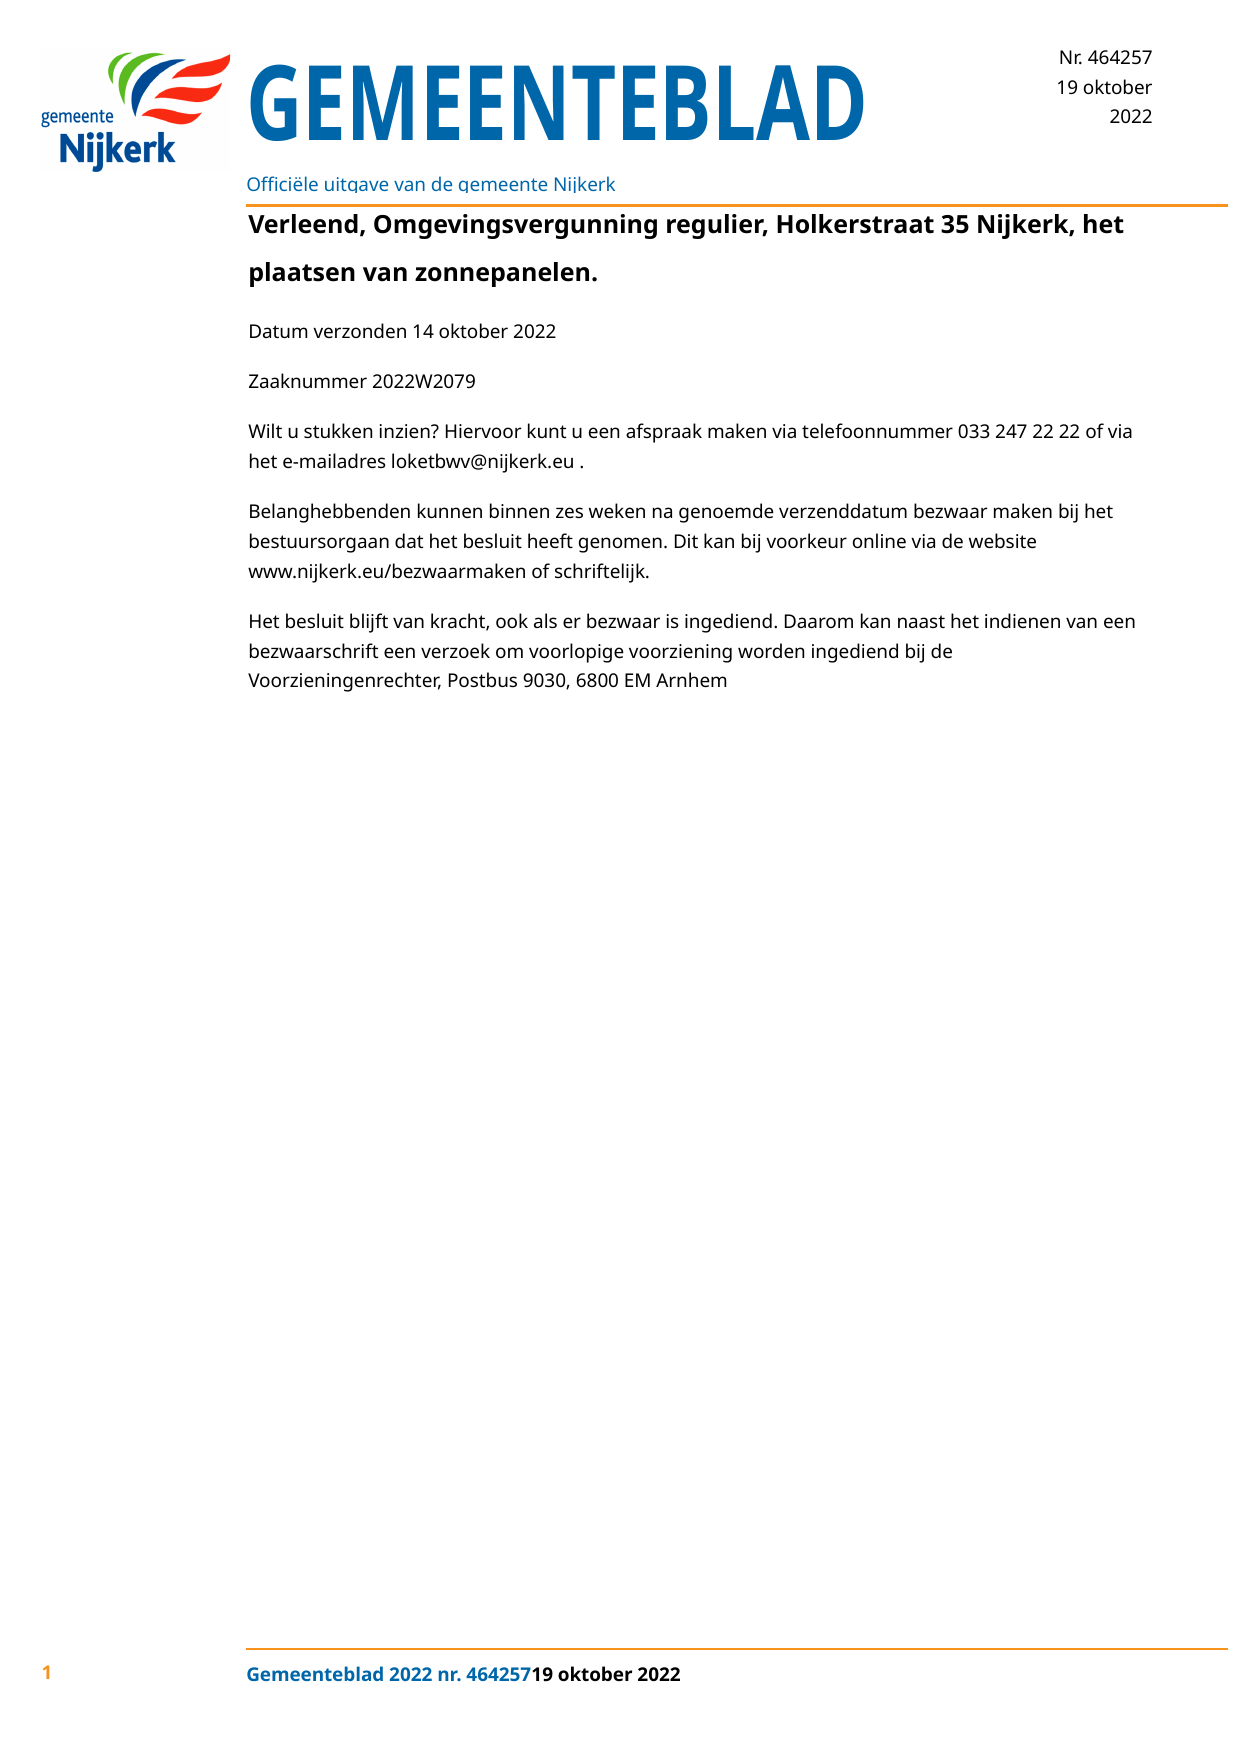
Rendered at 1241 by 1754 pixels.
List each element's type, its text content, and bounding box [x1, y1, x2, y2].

text Belanghebbenden kunnen binnen zes weken na genoemde verzenddatum bezwaar maken bij het bestuursorgaan dat het besluit heeft genomen. Dit kan bij voorkeur online via de website www.nijkerk.eu/bezwaarmaken of schriftelijk. [248, 499, 1152, 584]
text Het besluit blijft van kracht, ook als er bezwaar is ingediend. Daarom kan naast het indienen van een bezwaarschrift een verzoek om voorlopige voorziening worden ingediend bij de Voorzieningenrechter, Postbus 9030, 6800 EM Arnhem [248, 608, 1152, 693]
text Zaaknummer 2022W2079 [248, 368, 1152, 394]
text Wilt u stukken inzien? Hiervoor kunt u een afspraak maken via telefoonnummer 033 247 22 22 of via het e-mailadres loketbwv@nijkerk.eu . [248, 419, 1152, 474]
text Datum verzonden 14 oktober 2022 [248, 318, 1152, 344]
picture [41, 47, 231, 172]
text Verleend, Omgevingsvergunning regulier, Holkerstraat 35 Nijkerk, het plaatsen van zonnepanelen. [248, 207, 1152, 288]
